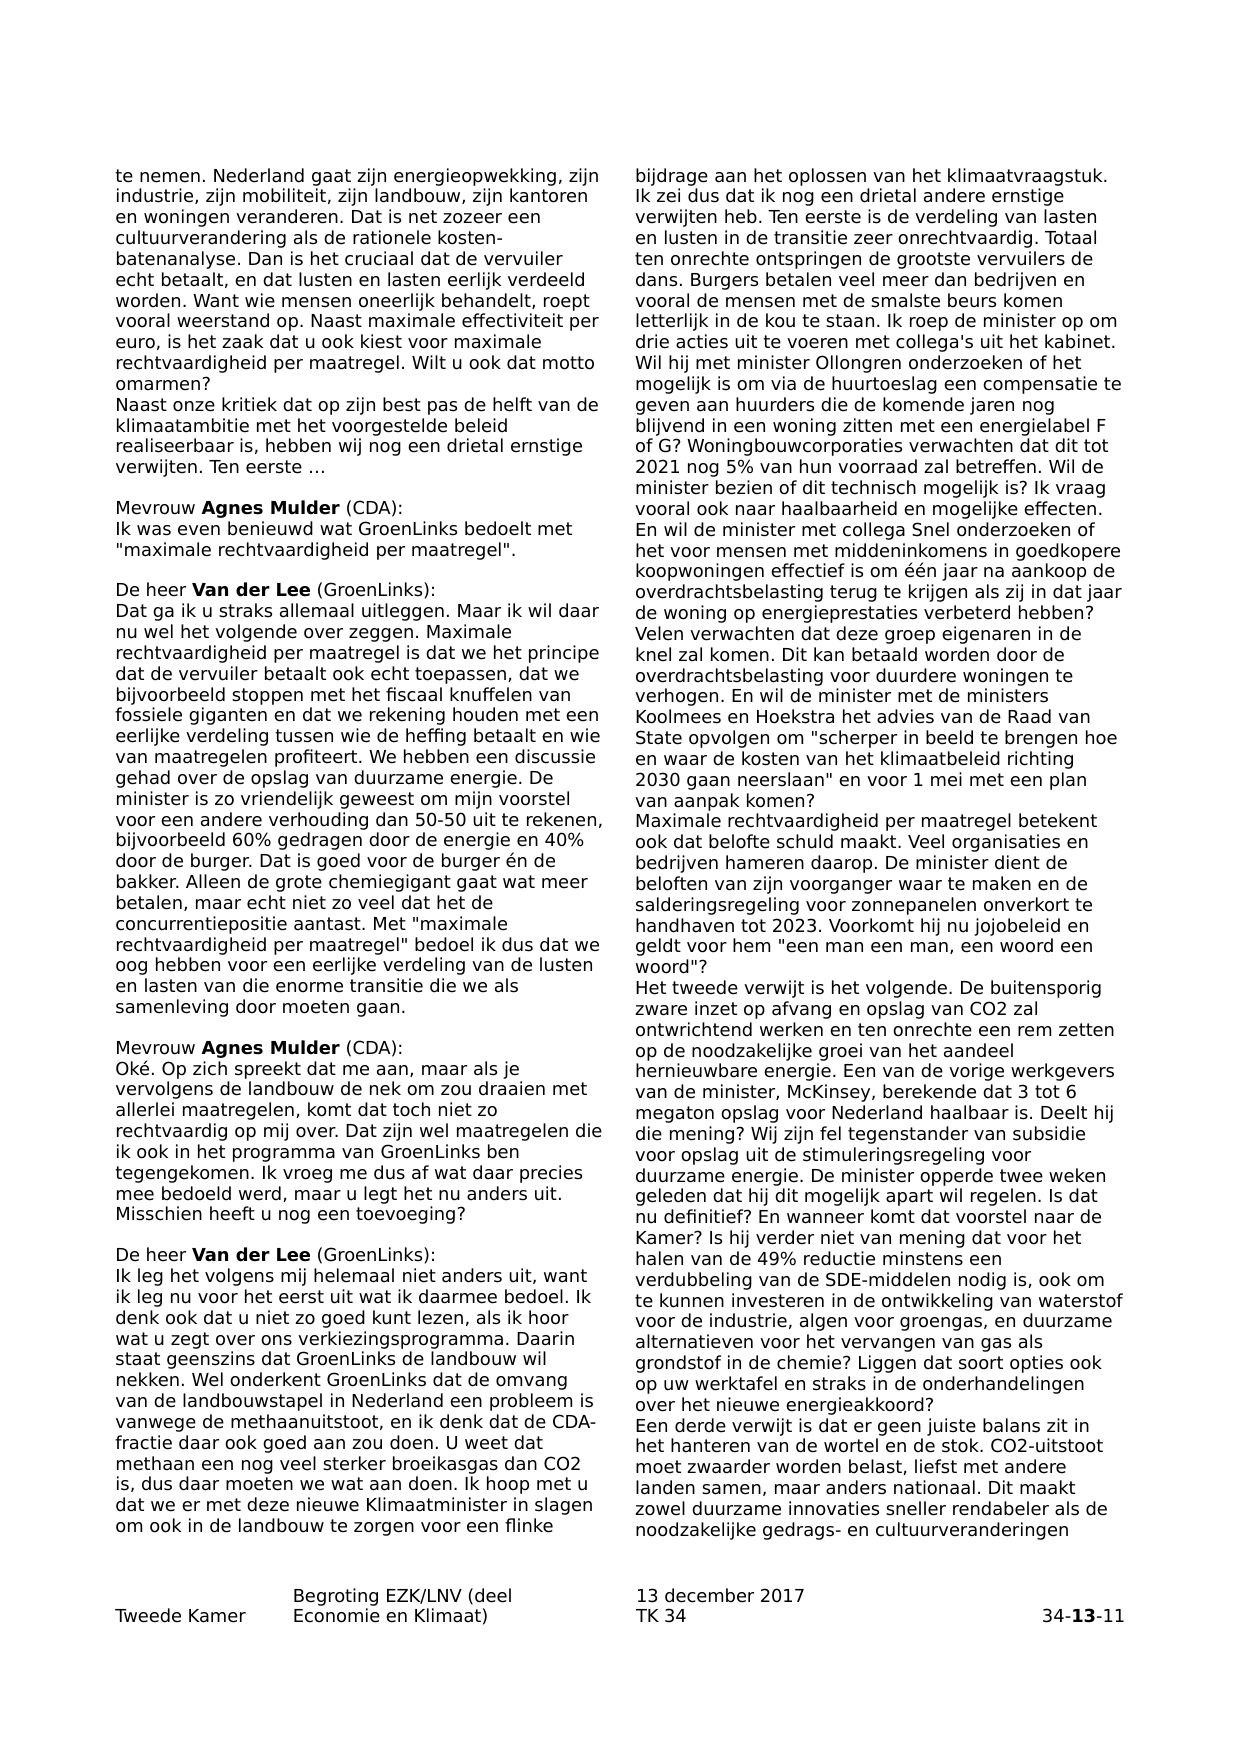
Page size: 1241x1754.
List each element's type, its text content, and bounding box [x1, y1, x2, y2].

text Ik was even benieuwd wat GroenLinks bedoelt met "maximale rechtvaardigheid per maatregel". [115, 518, 605, 560]
text De heer Van der Lee (GroenLinks): [115, 1245, 605, 1266]
text Maximale rechtvaardigheid per maatregel betekent ook dat belofte schuld maakt. Veel organisaties en bedrijven hameren daarop. De minister dient de beloften van zijn voorganger waar te maken en de salderingsregeling voor zonnepanelen onverkort te handhaven tot 2023. Voorkomt hij nu jojobeleid en geldt voor hem "een man een man, een woord een woord"? [635, 811, 1125, 978]
text Oké. Op zich spreekt dat me aan, maar als je vervolgens de landbouw de nek om zou draaien met allerlei maatregelen, komt dat toch niet zo rechtvaardig op mij over. Dat zijn wel maatregelen die ik ook in het programma van GroenLinks ben tegengekomen. Ik vroeg me dus af wat daar precies mee bedoeld werd, maar u legt het nu anders uit. Misschien heeft u nog een toevoeging? [115, 1058, 605, 1225]
text Het tweede verwijt is het volgende. De buitensporig zware inzet op afvang en opslag van CO2 zal ontwrichtend werken en ten onrechte een rem zetten op de noodzakelijke groei van het aandeel hernieuwbare energie. Een van de vorige werkgevers van de minister, McKinsey, berekende dat 3 tot 6 megaton opslag voor Nederland haalbaar is. Deelt hij die mening? Wij zijn fel tegenstander van subsidie voor opslag uit de stimuleringsregeling voor duurzame energie. De minister opperde twee weken geleden dat hij dit mogelijk apart wil regelen. Is dat nu definitief? En wanneer komt dat voorstel naar de Kamer? Is hij verder niet van mening dat voor het halen van de 49% reductie minstens een verdubbeling van de SDE-middelen nodig is, ook om te kunnen investeren in de ontwikkeling van waterstof voor de industrie, algen voor groengas, en duurzame alternatieven voor het vervangen van gas als grondstof in de chemie? Liggen dat soort opties ook op uw werktafel en straks in de onderhandelingen over het nieuwe energieakkoord? [635, 978, 1125, 1415]
text Mevrouw Agnes Mulder (CDA): [115, 1038, 605, 1058]
text Ik zei dus dat ik nog een drietal andere ernstige verwijten heb. Ten eerste is de verdeling van lasten en lusten in de transitie zeer onrechtvaardig. Totaal ten onrechte ontspringen de grootste vervuilers de dans. Burgers betalen veel meer dan bedrijven en vooral de mensen met de smalste beurs komen letterlijk in de kou te staan. Ik roep de minister op om drie acties uit te voeren met collega's uit het kabinet. Wil hij met minister Ollongren onderzoeken of het mogelijk is om via de huurtoeslag een compensatie te geven aan huurders die de komende jaren nog blijvend in een woning zitten met een energielabel F of G? Woningbouwcorporaties verwachten dat dit tot 2021 nog 5% van hun voorraad zal betreffen. Wil de minister bezien of dit technisch mogelijk is? Ik vraag vooral ook naar haalbaarheid en mogelijke effecten. En wil de minister met collega Snel onderzoeken of het voor mensen met middeninkomens in goedkopere koopwoningen effectief is om één jaar na aankoop de overdrachtsbelasting terug te krijgen als zij in dat jaar de woning op energieprestaties verbeterd hebben? Velen verwachten dat deze groep eigenaren in de knel zal komen. Dit kan betaald worden door de overdrachtsbelasting voor duurdere woningen te verhogen. En wil de minister met de ministers Koolmees en Hoekstra het advies van de Raad van State opvolgen om "scherper in beeld te brengen hoe en waar de kosten van het klimaatbeleid richting 2030 gaan neerslaan" en voor 1 mei met een plan van aanpak komen? [635, 186, 1125, 811]
text Naast onze kritiek dat op zijn best pas de helft van de klimaatambitie met het voorgestelde beleid realiseerbaar is, hebben wij nog een drietal ernstige verwijten. Ten eerste … [115, 394, 605, 478]
text bijdrage aan het oplossen van het klimaatvraagstuk. [635, 165, 1125, 186]
text De heer Van der Lee (GroenLinks): [115, 580, 605, 601]
text Ik leg het volgens mij helemaal niet anders uit, want ik leg nu voor het eerst uit wat ik daarmee bedoel. Ik denk ook dat u niet zo goed kunt lezen, als ik hoor wat u zegt over ons verkiezingsprogramma. Daarin staat geenszins dat GroenLinks de landbouw wil nekken. Wel onderkent GroenLinks dat de omvang van de landbouwstapel in Nederland een probleem is vanwege de methaanuitstoot, en ik denk dat de CDA-fractie daar ook goed aan zou doen. U weet dat methaan een nog veel sterker broeikasgas dan CO2 is, dus daar moeten we wat aan doen. Ik hoop met u dat we er met deze nieuwe Klimaatminister in slagen om ook in de landbouw te zorgen voor een flinke [115, 1266, 605, 1537]
text te nemen. Nederland gaat zijn energieopwekking, zijn industrie, zijn mobiliteit, zijn landbouw, zijn kantoren en woningen veranderen. Dat is net zozeer een cultuurverandering als de rationele kosten-batenanalyse. Dan is het cruciaal dat de vervuiler echt betaalt, en dat lusten en lasten eerlijk verdeeld worden. Want wie mensen oneerlijk behandelt, roept vooral weerstand op. Naast maximale effectiviteit per euro, is het zaak dat u ook kiest voor maximale rechtvaardigheid per maatregel. Wilt u ook dat motto omarmen? [115, 165, 605, 394]
text Een derde verwijt is dat er geen juiste balans zit in het hanteren van de wortel en de stok. CO2-uitstoot moet zwaarder worden belast, liefst met andere landen samen, maar anders nationaal. Dit maakt zowel duurzame innovaties sneller rendabeler als de noodzakelijke gedrags- en cultuurveranderingen [635, 1415, 1125, 1540]
text Dat ga ik u straks allemaal uitleggen. Maar ik wil daar nu wel het volgende over zeggen. Maximale rechtvaardigheid per maatregel is dat we het principe dat de vervuiler betaalt ook echt toepassen, dat we bijvoorbeeld stoppen met het fiscaal knuffelen van fossiele giganten en dat we rekening houden met een eerlijke verdeling tussen wie de heffing betaalt en wie van maatregelen profiteert. We hebben een discussie gehad over de opslag van duurzame energie. De minister is zo vriendelijk geweest om mijn voorstel voor een andere verhouding dan 50-50 uit te rekenen, bijvoorbeeld 60% gedragen door de energie en 40% door de burger. Dat is goed voor de burger én de bakker. Alleen de grote chemiegigant gaat wat meer betalen, maar echt niet zo veel dat het de concurrentiepositie aantast. Met "maximale rechtvaardigheid per maatregel" bedoel ik dus dat we oog hebben voor een eerlijke verdeling van de lusten en lasten van die enorme transitie die we als samenleving door moeten gaan. [115, 601, 605, 1018]
text Mevrouw Agnes Mulder (CDA): [115, 498, 605, 518]
